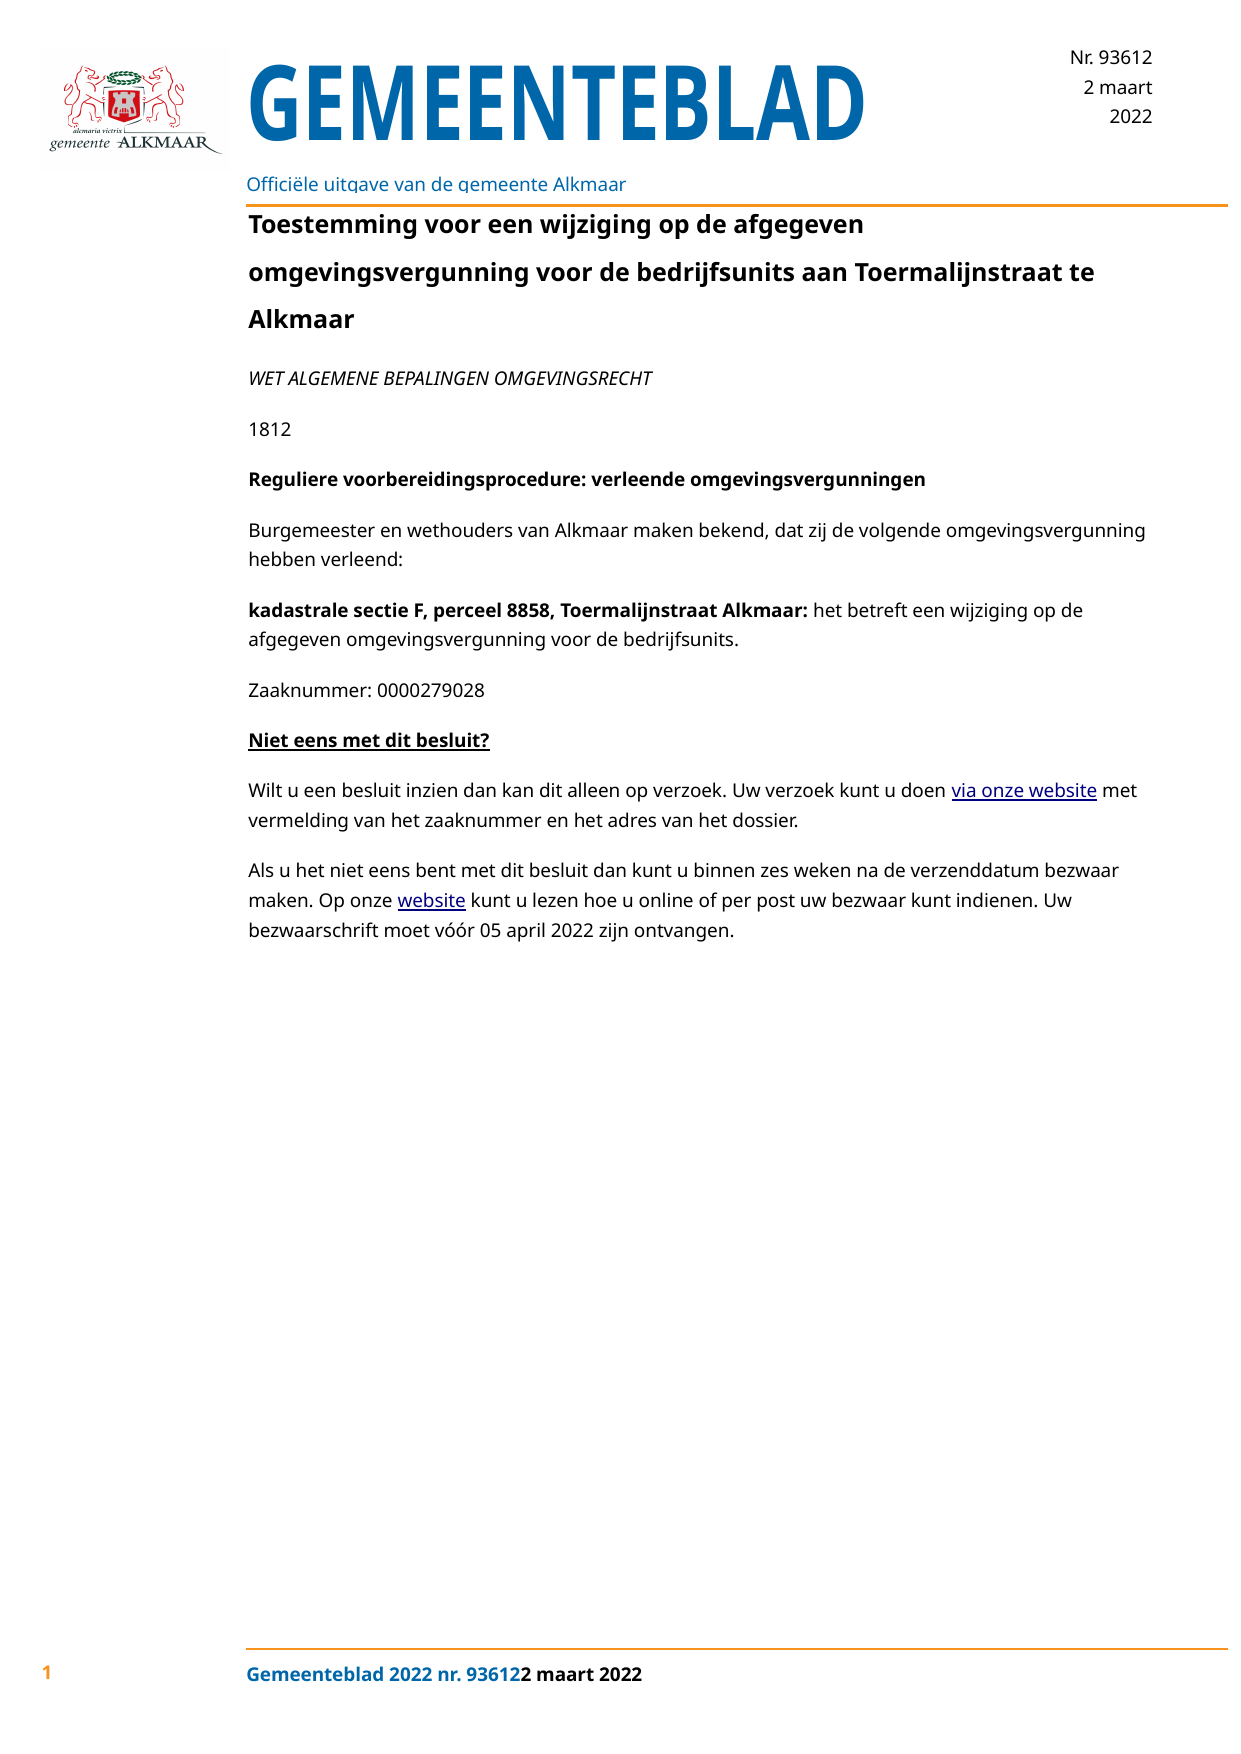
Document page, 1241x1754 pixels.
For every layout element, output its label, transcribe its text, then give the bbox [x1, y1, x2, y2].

text Reguliere voorbereidingsprocedure: verleende omgevingsvergunningen [248, 466, 1152, 492]
text 1812 [248, 416, 1152, 442]
text Als u het niet eens bent met dit besluit dan kunt u binnen zes weken na de verzenddatum bezwaar maken. Op onze website kunt u lezen hoe u online of per post uw bezwaar kunt indienen. Uw bezwaarschrift moet vóór 05 april 2022 zijn ontvangen. [248, 858, 1152, 942]
picture [41, 47, 231, 172]
text WET ALGEMENE BEPALINGEN OMGEVINGSRECHT [248, 366, 1152, 391]
text Zaaknummer: 0000279028 [248, 677, 1152, 702]
text Niet eens met dit besluit? [248, 727, 1152, 753]
text Toestemming voor een wijziging op de afgegeven omgevingsvergunning voor de bedrijfsunits aan Toermalijnstraat te Alkmaar [248, 207, 1152, 336]
text kadastrale sectie F, perceel 8858, Toermalijnstraat Alkmaar: het betreft een wijziging op de afgegeven omgevingsvergunning voor de bedrijfsunits. [248, 597, 1152, 652]
text Burgemeester en wethouders van Alkmaar maken bekend, dat zij de volgende omgevingsvergunning hebben verleend: [248, 517, 1152, 572]
text Wilt u een besluit inzien dan kan dit alleen op verzoek. Uw verzoek kunt u doen via onze website met vermelding van het zaaknummer en het adres van het dossier. [248, 778, 1152, 833]
